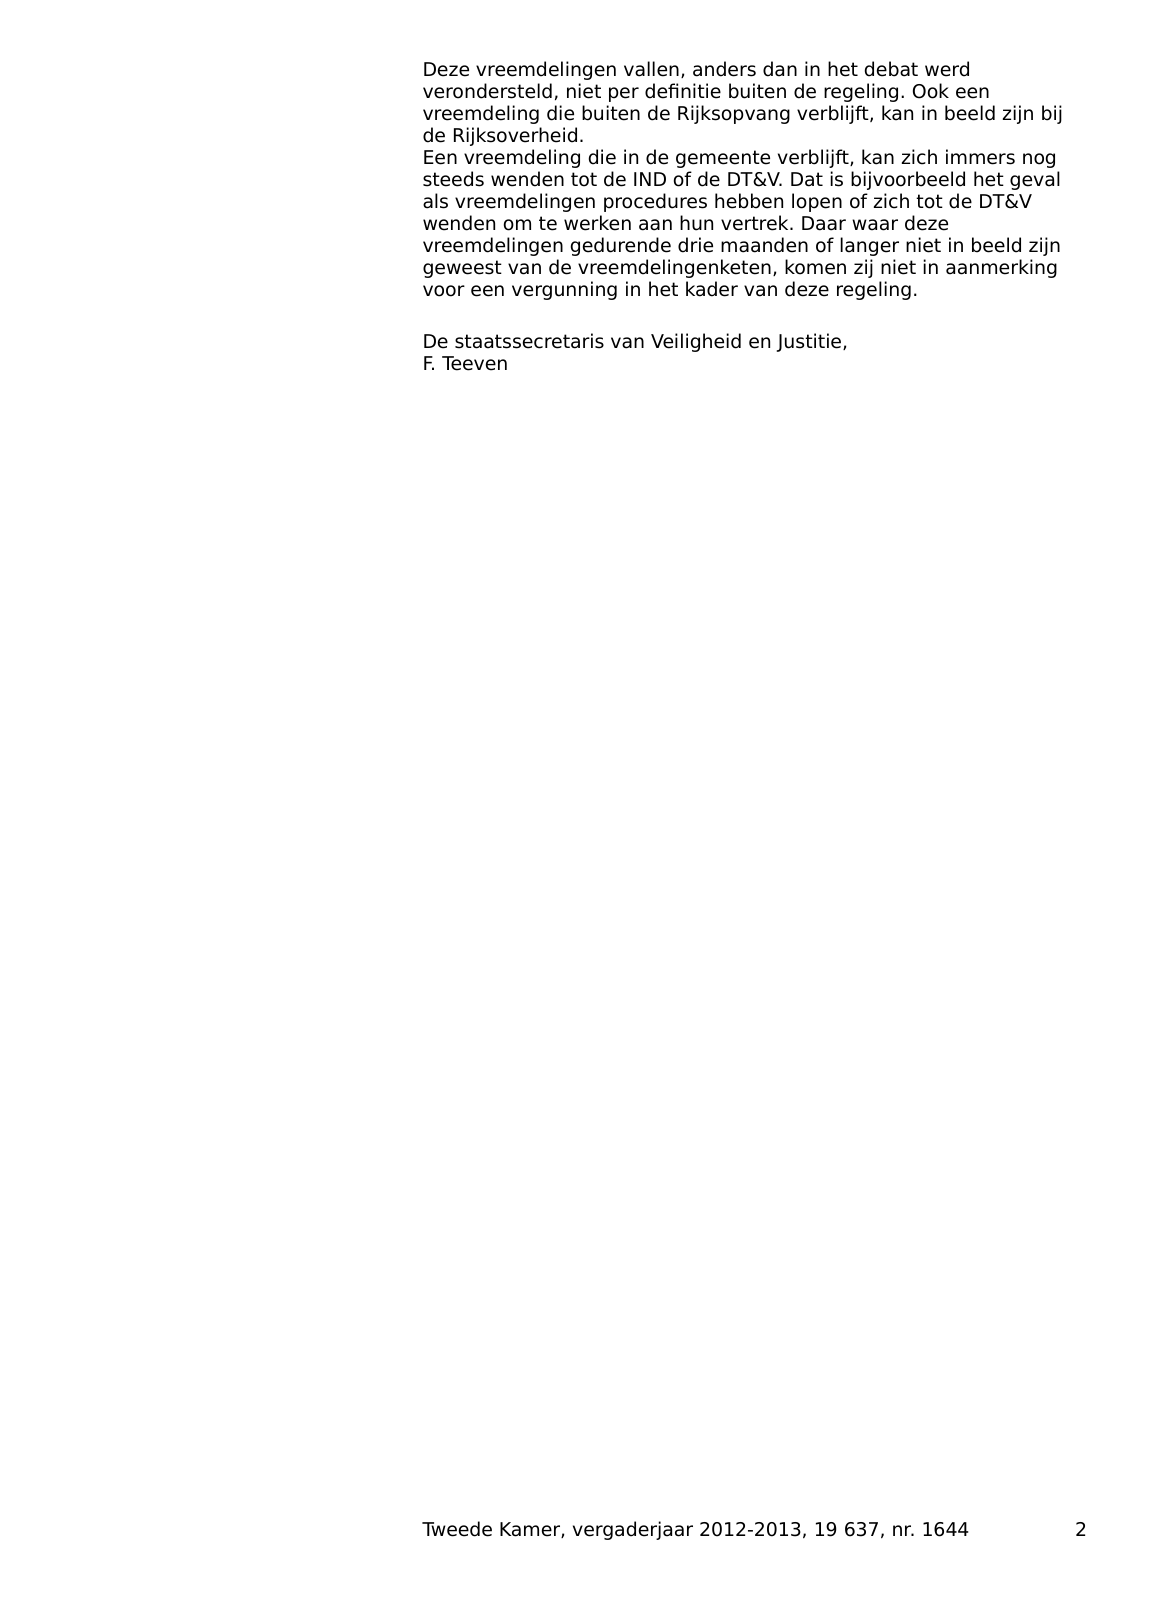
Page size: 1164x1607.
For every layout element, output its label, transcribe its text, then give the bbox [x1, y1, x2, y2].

text Een vreemdeling die in de gemeente verblijft, kan zich immers nog steeds wenden tot de IND of de DT&V. Dat is bijvoorbeeld het geval als vreemdelingen procedures hebben lopen of zich tot de DT&V wenden om te werken aan hun vertrek. Daar waar deze vreemdelingen gedurende drie maanden of langer niet in beeld zijn geweest van de vreemdelingenketen, komen zij niet in aanmerking voor een vergunning in het kader van deze regeling. [422, 147, 1087, 301]
text De staatssecretaris van Veiligheid en Justitie, F. Teeven [422, 331, 1087, 375]
text Deze vreemdelingen vallen, anders dan in het debat werd verondersteld, niet per definitie buiten de regeling. Ook een vreemdeling die buiten de Rijksopvang verblijft, kan in beeld zijn bij de Rijksoverheid. [422, 59, 1087, 147]
